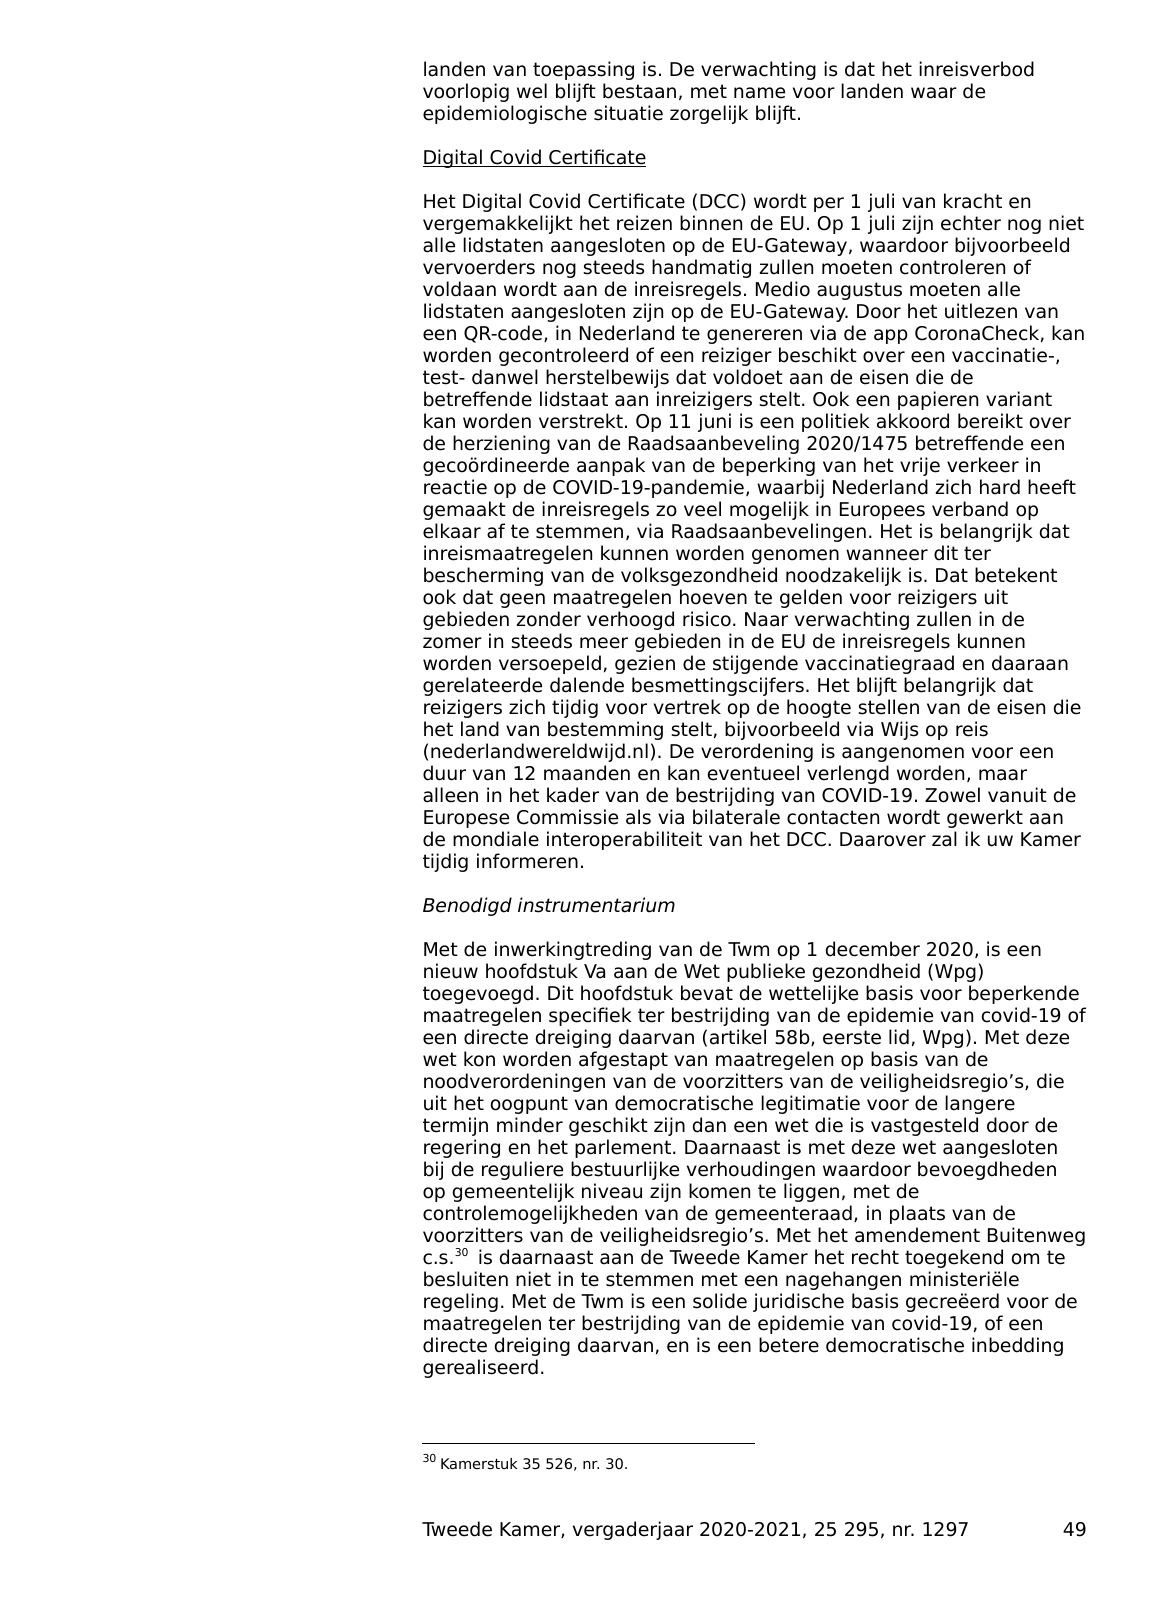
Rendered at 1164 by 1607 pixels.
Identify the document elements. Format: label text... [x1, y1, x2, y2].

subtitle Digital Covid Certificate [422, 147, 1087, 169]
text Met de inwerkingtreding van de Twm op 1 december 2020, is een nieuw hoofdstuk Va aan de Wet publieke gezondheid (Wpg) toegevoegd. Dit hoofdstuk bevat de wettelijke basis voor beperkende maatregelen specifiek ter bestrijding van de epidemie van covid-19 of een directe dreiging daarvan (artikel 58b, eerste lid, Wpg). Met deze wet kon worden afgestapt van maatregelen op basis van de noodverordeningen van de voorzitters van de veiligheidsregio’s, die uit het oogpunt van democratische legitimatie voor de langere termijn minder geschikt zijn dan een wet die is vastgesteld door de regering en het parlement. Daarnaast is met deze wet aangesloten bij de reguliere bestuurlijke verhoudingen waardoor bevoegdheden op gemeentelijk niveau zijn komen te liggen, met de controlemogelijkheden van de gemeenteraad, in plaats van de voorzitters van de veiligheidsregio’s. Met het amendement Buitenweg c.s. is daarnaast aan de Tweede Kamer het recht toegekend om te besluiten niet in te stemmen met een nagehangen ministeriële regeling. Met de Twm is een solide juridische basis gecreëerd voor de maatregelen ter bestrijding van de epidemie van covid-19, of een directe dreiging daarvan, en is een betere democratische inbedding gerealiseerd. [422, 939, 1087, 1379]
text landen van toepassing is. De verwachting is dat het inreisverbod voorlopig wel blijft bestaan, met name voor landen waar de epidemiologische situatie zorgelijk blijft. [422, 59, 1087, 125]
text Kamerstuk 35 526, nr. 30. [422, 1452, 1087, 1474]
subtitle Benodigd instrumentarium [422, 895, 1087, 917]
text Het Digital Covid Certificate (DCC) wordt per 1 juli van kracht en vergemakkelijkt het reizen binnen de EU. Op 1 juli zijn echter nog niet alle lidstaten aangesloten op de EU-Gateway, waardoor bijvoorbeeld vervoerders nog steeds handmatig zullen moeten controleren of voldaan wordt aan de inreisregels. Medio augustus moeten alle lidstaten aangesloten zijn op de EU-Gateway. Door het uitlezen van een QR-code, in Nederland te genereren via de app CoronaCheck, kan worden gecontroleerd of een reiziger beschikt over een vaccinatie-, test- danwel herstelbewijs dat voldoet aan de eisen die de betreffende lidstaat aan inreizigers stelt. Ook een papieren variant kan worden verstrekt. Op 11 juni is een politiek akkoord bereikt over de herziening van de Raadsaanbeveling 2020/1475 betreffende een gecoördineerde aanpak van de beperking van het vrije verkeer in reactie op de COVID-19-pandemie, waarbij Nederland zich hard heeft gemaakt de inreisregels zo veel mogelijk in Europees verband op elkaar af te stemmen, via Raadsaanbevelingen. Het is belangrijk dat inreismaatregelen kunnen worden genomen wanneer dit ter bescherming van de volksgezondheid noodzakelijk is. Dat betekent ook dat geen maatregelen hoeven te gelden voor reizigers uit gebieden zonder verhoogd risico. Naar verwachting zullen in de zomer in steeds meer gebieden in de EU de inreisregels kunnen worden versoepeld, gezien de stijgende vaccinatiegraad en daaraan gerelateerde dalende besmettingscijfers. Het blijft belangrijk dat reizigers zich tijdig voor vertrek op de hoogte stellen van de eisen die het land van bestemming stelt, bijvoorbeeld via Wijs op reis (nederlandwereldwijd.nl). De verordening is aangenomen voor een duur van 12 maanden en kan eventueel verlengd worden, maar alleen in het kader van de bestrijding van COVID-19. Zowel vanuit de Europese Commissie als via bilaterale contacten wordt gewerkt aan de mondiale interoperabiliteit van het DCC. Daarover zal ik uw Kamer tijdig informeren. [422, 191, 1087, 873]
